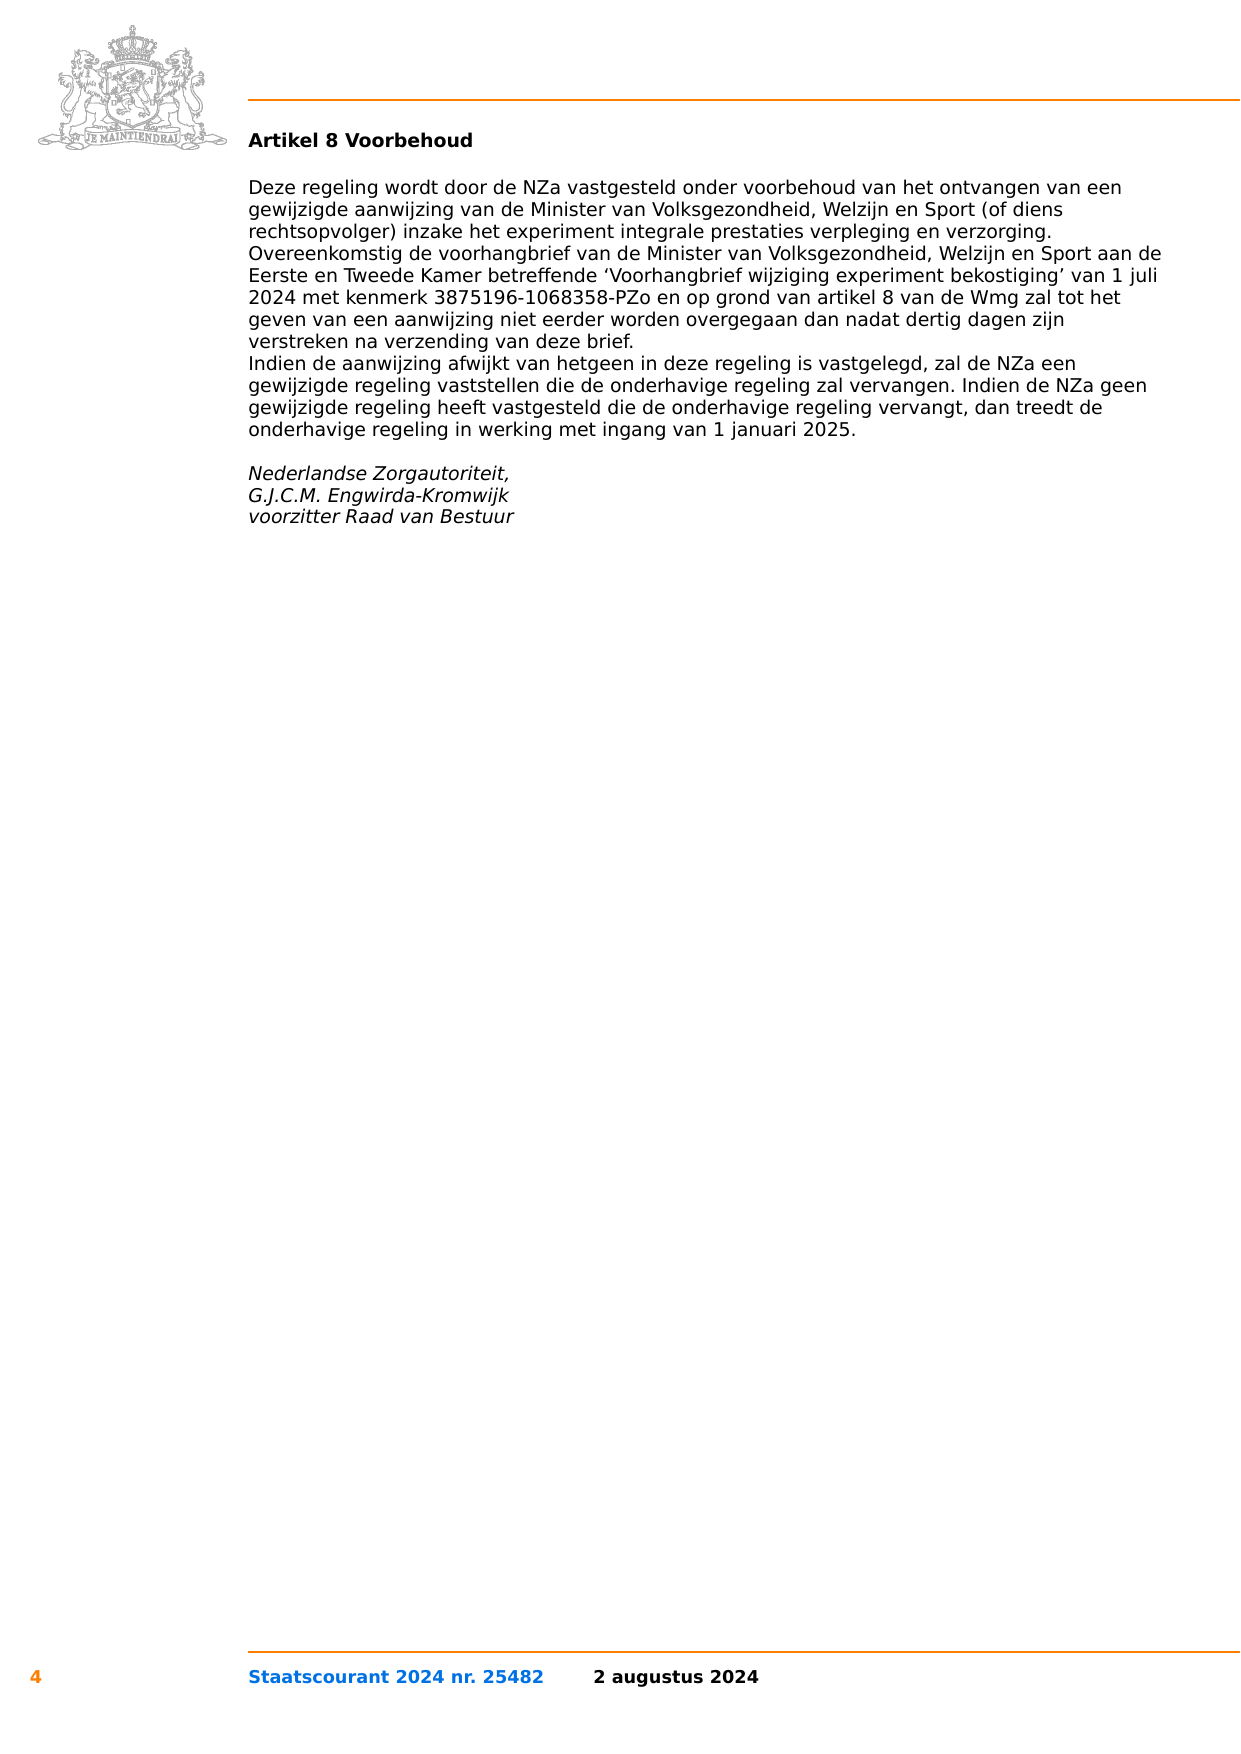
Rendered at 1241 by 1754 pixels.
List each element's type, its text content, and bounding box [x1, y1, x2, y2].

text Nederlandse Zorgautoriteit, G.J.C.M. Engwirda-Kromwijk voorzitter Raad van Bestuur [248, 462, 1163, 528]
text Deze regeling wordt door de NZa vastgesteld onder voorbehoud van het ontvangen van een gewijzigde aanwijzing van de Minister van Volksgezondheid, Welzijn en Sport (of diens rechtsopvolger) inzake het experiment integrale prestaties verpleging en verzorging. Overeenkomstig de voorhangbrief van de Minister van Volksgezondheid, Welzijn en Sport aan de Eerste en Tweede Kamer betreffende ‘Voorhangbrief wijziging experiment bekostiging’ van 1 juli 2024 met kenmerk 3875196-1068358-PZo en op grond van artikel 8 van de Wmg zal tot het geven van een aanwijzing niet eerder worden overgegaan dan nadat dertig dagen zijn verstreken na verzending van deze brief. [248, 177, 1163, 353]
text Indien de aanwijzing afwijkt van hetgeen in deze regeling is vastgelegd, zal de NZa een gewijzigde regeling vaststellen die de onderhavige regeling zal vervangen. Indien de NZa geen gewijzigde regeling heeft vastgesteld die de onderhavige regeling vervangt, dan treedt de onderhavige regeling in werking met ingang van 1 januari 2025. [248, 353, 1163, 441]
picture [38, 25, 227, 150]
subtitle Artikel 8 Voorbehoud [248, 130, 1163, 152]
